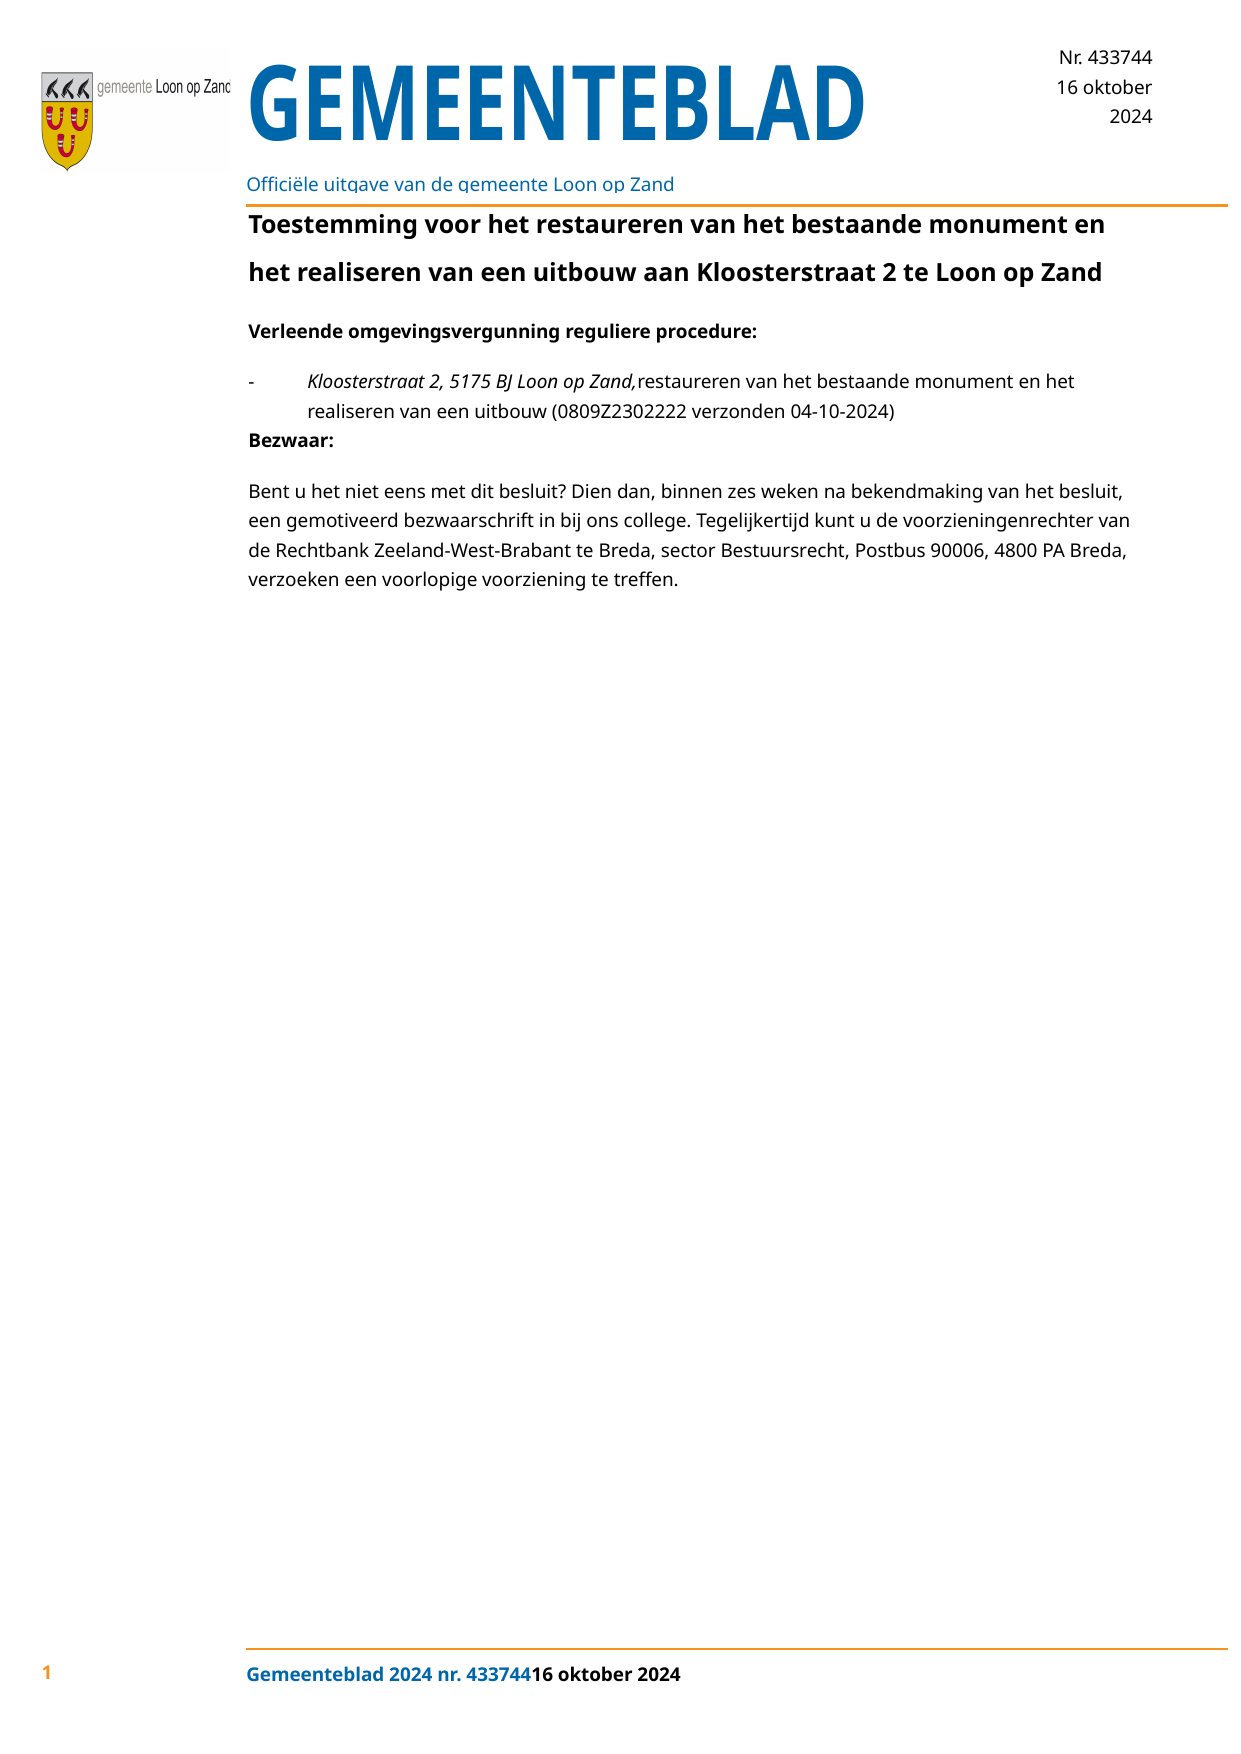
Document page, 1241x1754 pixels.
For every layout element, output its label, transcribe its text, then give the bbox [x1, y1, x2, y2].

picture [41, 47, 231, 172]
list Kloosterstraat 2, 5175 BJ Loon op Zand,restaureren van het bestaande monument en het realiseren van een uitbouw (0809Z2302222 verzonden 04-10-2024) [248, 368, 1152, 424]
text Bezwaar: [248, 427, 1152, 453]
text Bent u het niet eens met dit besluit? Dien dan, binnen zes weken na bekendmaking van het besluit, een gemotiveerd bezwaarschrift in bij ons college. Tegelijkertijd kunt u de voorzieningenrechter van de Rechtbank Zeeland-West-Brabant te Breda, sector Bestuursrecht, Postbus 90006, 4800 PA Breda, verzoeken een voorlopige voorziening te treffen. [248, 478, 1152, 592]
text Toestemming voor het restaureren van het bestaande monument en het realiseren van een uitbouw aan Kloosterstraat 2 te Loon op Zand [248, 207, 1152, 288]
text Verleende omgevingsvergunning reguliere procedure: [248, 318, 1152, 344]
